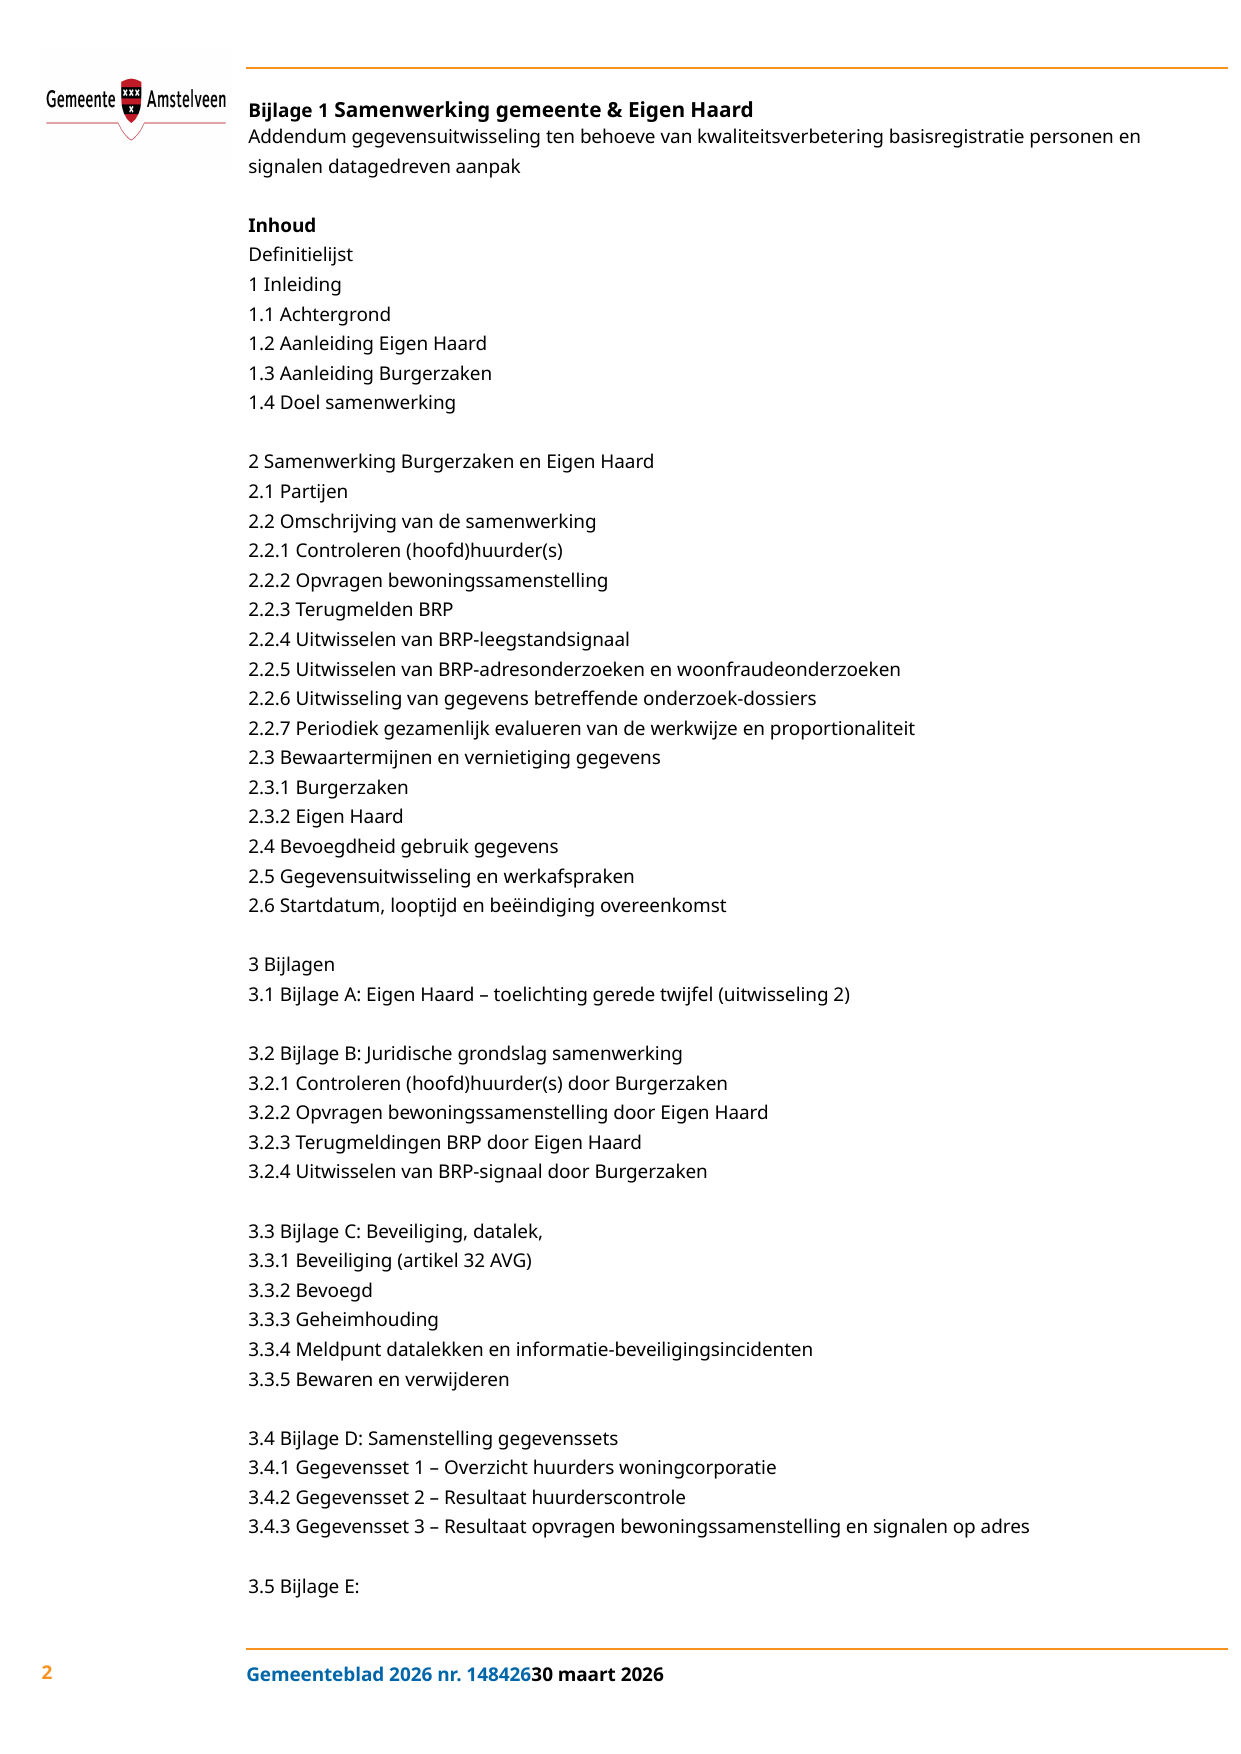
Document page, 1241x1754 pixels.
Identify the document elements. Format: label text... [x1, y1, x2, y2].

text 2 Samenwerking Burgerzaken en Eigen Haard [248, 449, 1152, 474]
text 3.4.1 Gegevensset 1 – Overzicht huurders woningcorporatie [248, 1454, 1152, 1480]
text 3.1 Bijlage A: Eigen Haard – toelichting gerede twijfel (uitwisseling 2) [248, 981, 1152, 1007]
text 2.3.1 Burgerzaken [248, 774, 1152, 800]
text Addendum gegevensuitwisseling ten behoeve van kwaliteitsverbetering basisregistratie personen en signalen datagedreven aanpak [248, 123, 1152, 179]
text 3.2.1 Controleren (hoofd)huurder(s) door Burgerzaken [248, 1070, 1152, 1096]
text 2.4 Bevoegdheid gebruik gegevens [248, 833, 1152, 859]
text 2.2.2 Opvragen bewoningssamenstelling [248, 567, 1152, 593]
text 1 Inleiding [248, 271, 1152, 297]
text 3.3 Bijlage C: Beveiliging, datalek, [248, 1218, 1152, 1244]
text 2.2.5 Uitwisselen van BRP-adresonderzoeken en woonfraudeonderzoeken [248, 656, 1152, 682]
text Inhoud [248, 212, 1152, 238]
text 2.1 Partijen [248, 478, 1152, 504]
text 3.3.4 Meldpunt datalekken en informatie-beveiligingsincidenten [248, 1336, 1152, 1362]
text 3.4.3 Gegevensset 3 – Resultaat opvragen bewoningssamenstelling en signalen op adres [248, 1514, 1152, 1539]
text 3.3.2 Bevoegd [248, 1277, 1152, 1303]
text 3 Bijlagen [248, 952, 1152, 977]
text 3.4 Bijlage D: Samenstelling gegevenssets [248, 1425, 1152, 1451]
text 3.3.5 Bewaren en verwijderen [248, 1366, 1152, 1392]
text 2.2 Omschrijving van de samenwerking [248, 508, 1152, 534]
text 2.2.3 Terugmelden BRP [248, 597, 1152, 622]
text 3.4.2 Gegevensset 2 – Resultaat huurderscontrole [248, 1484, 1152, 1510]
text 3.3.3 Geheimhouding [248, 1307, 1152, 1332]
text 1.4 Doel samenwerking [248, 389, 1152, 415]
text 2.2.4 Uitwisselen van BRP-leegstandsignaal [248, 626, 1152, 652]
text 2.2.1 Controleren (hoofd)huurder(s) [248, 537, 1152, 563]
text 2.3.2 Eigen Haard [248, 804, 1152, 829]
text 3.2 Bijlage B: Juridische grondslag samenwerking [248, 1040, 1152, 1066]
text 2.6 Startdatum, looptijd en beëindiging overeenkomst [248, 892, 1152, 918]
text 1.2 Aanleiding Eigen Haard [248, 330, 1152, 356]
text 3.5 Bijlage E: [248, 1573, 1152, 1599]
text 3.2.2 Opvragen bewoningssamenstelling door Eigen Haard [248, 1099, 1152, 1125]
text Bijlage 1 Samenwerking gemeente & Eigen Haard [248, 95, 1152, 123]
text 3.2.4 Uitwisselen van BRP-signaal door Burgerzaken [248, 1159, 1152, 1184]
picture [41, 47, 231, 172]
text 2.5 Gegevensuitwisseling en werkafspraken [248, 863, 1152, 889]
text 1.1 Achtergrond [248, 301, 1152, 327]
text 3.2.3 Terugmeldingen BRP door Eigen Haard [248, 1129, 1152, 1155]
text Definitielijst [248, 242, 1152, 267]
text 2.2.7 Periodiek gezamenlijk evalueren van de werkwijze en proportionaliteit [248, 715, 1152, 741]
text 2.3 Bewaartermijnen en vernietiging gegevens [248, 744, 1152, 770]
text 3.3.1 Beveiliging (artikel 32 AVG) [248, 1247, 1152, 1273]
text 1.3 Aanleiding Burgerzaken [248, 360, 1152, 386]
text 2.2.6 Uitwisseling van gegevens betreffende onderzoek-dossiers [248, 685, 1152, 711]
